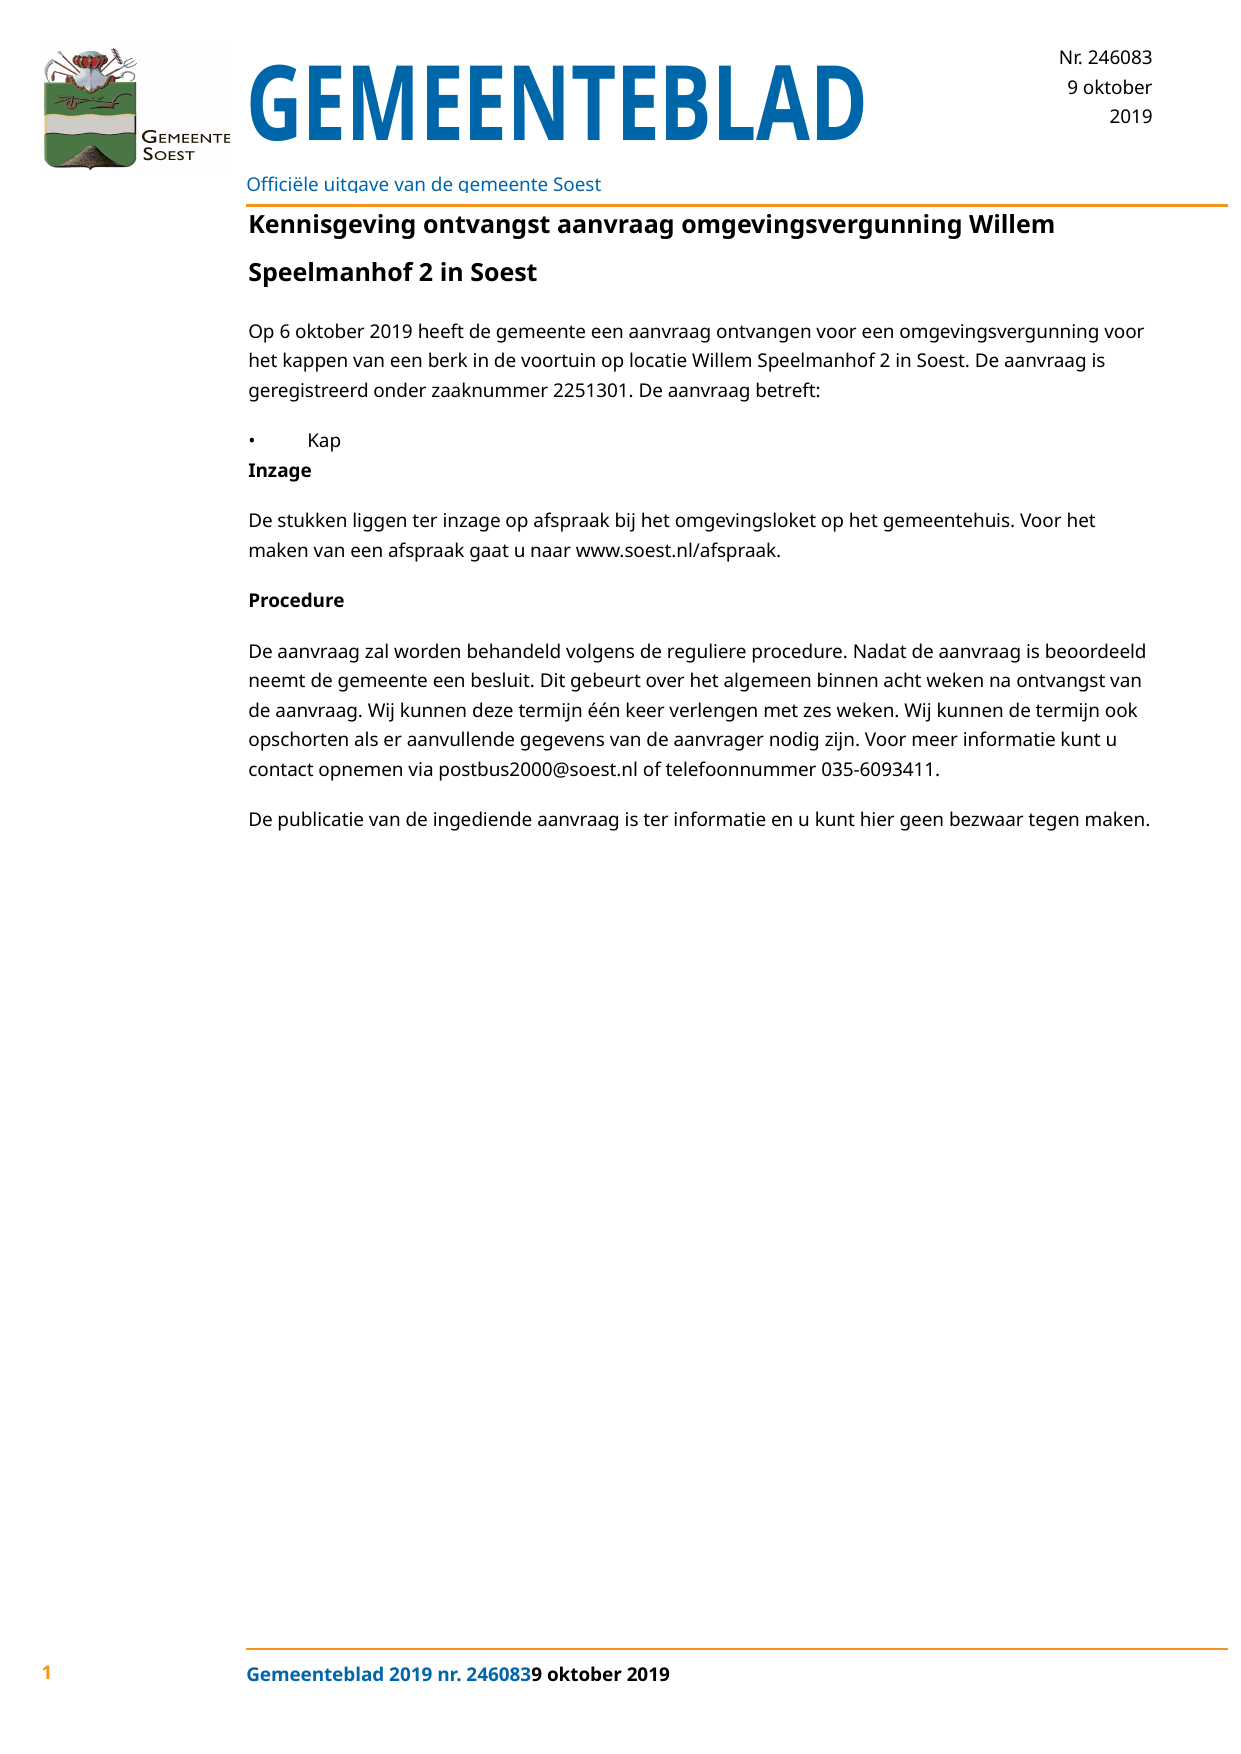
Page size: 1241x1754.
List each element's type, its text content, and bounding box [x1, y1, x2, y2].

text De publicatie van de ingediende aanvraag is ter informatie en u kunt hier geen bezwaar tegen maken. [248, 807, 1152, 832]
text Kennisgeving ontvangst aanvraag omgevingsvergunning Willem Speelmanhof 2 in Soest [248, 207, 1152, 288]
picture [41, 47, 231, 172]
text De aanvraag zal worden behandeld volgens de reguliere procedure. Nadat de aanvraag is beoordeeld neemt de gemeente een besluit. Dit gebeurt over het algemeen binnen acht weken na ontvangst van de aanvraag. Wij kunnen deze termijn één keer verlengen met zes weken. Wij kunnen de termijn ook opschorten als er aanvullende gegevens van de aanvrager nodig zijn. Voor meer informatie kunt u contact opnemen via postbus2000@soest.nl of telefoonnummer 035-6093411. [248, 638, 1152, 782]
list Kap [248, 427, 1152, 453]
text Op 6 oktober 2019 heeft de gemeente een aanvraag ontvangen voor een omgevingsvergunning voor het kappen van een berk in de voortuin op locatie Willem Speelmanhof 2 in Soest. De aanvraag is geregistreerd onder zaaknummer 2251301. De aanvraag betreft: [248, 318, 1152, 403]
text Procedure [248, 587, 1152, 613]
text Inzage [248, 457, 1152, 483]
text De stukken liggen ter inzage op afspraak bij het omgevingsloket op het gemeentehuis. Voor het maken van een afspraak gaat u naar www.soest.nl/afspraak. [248, 507, 1152, 563]
